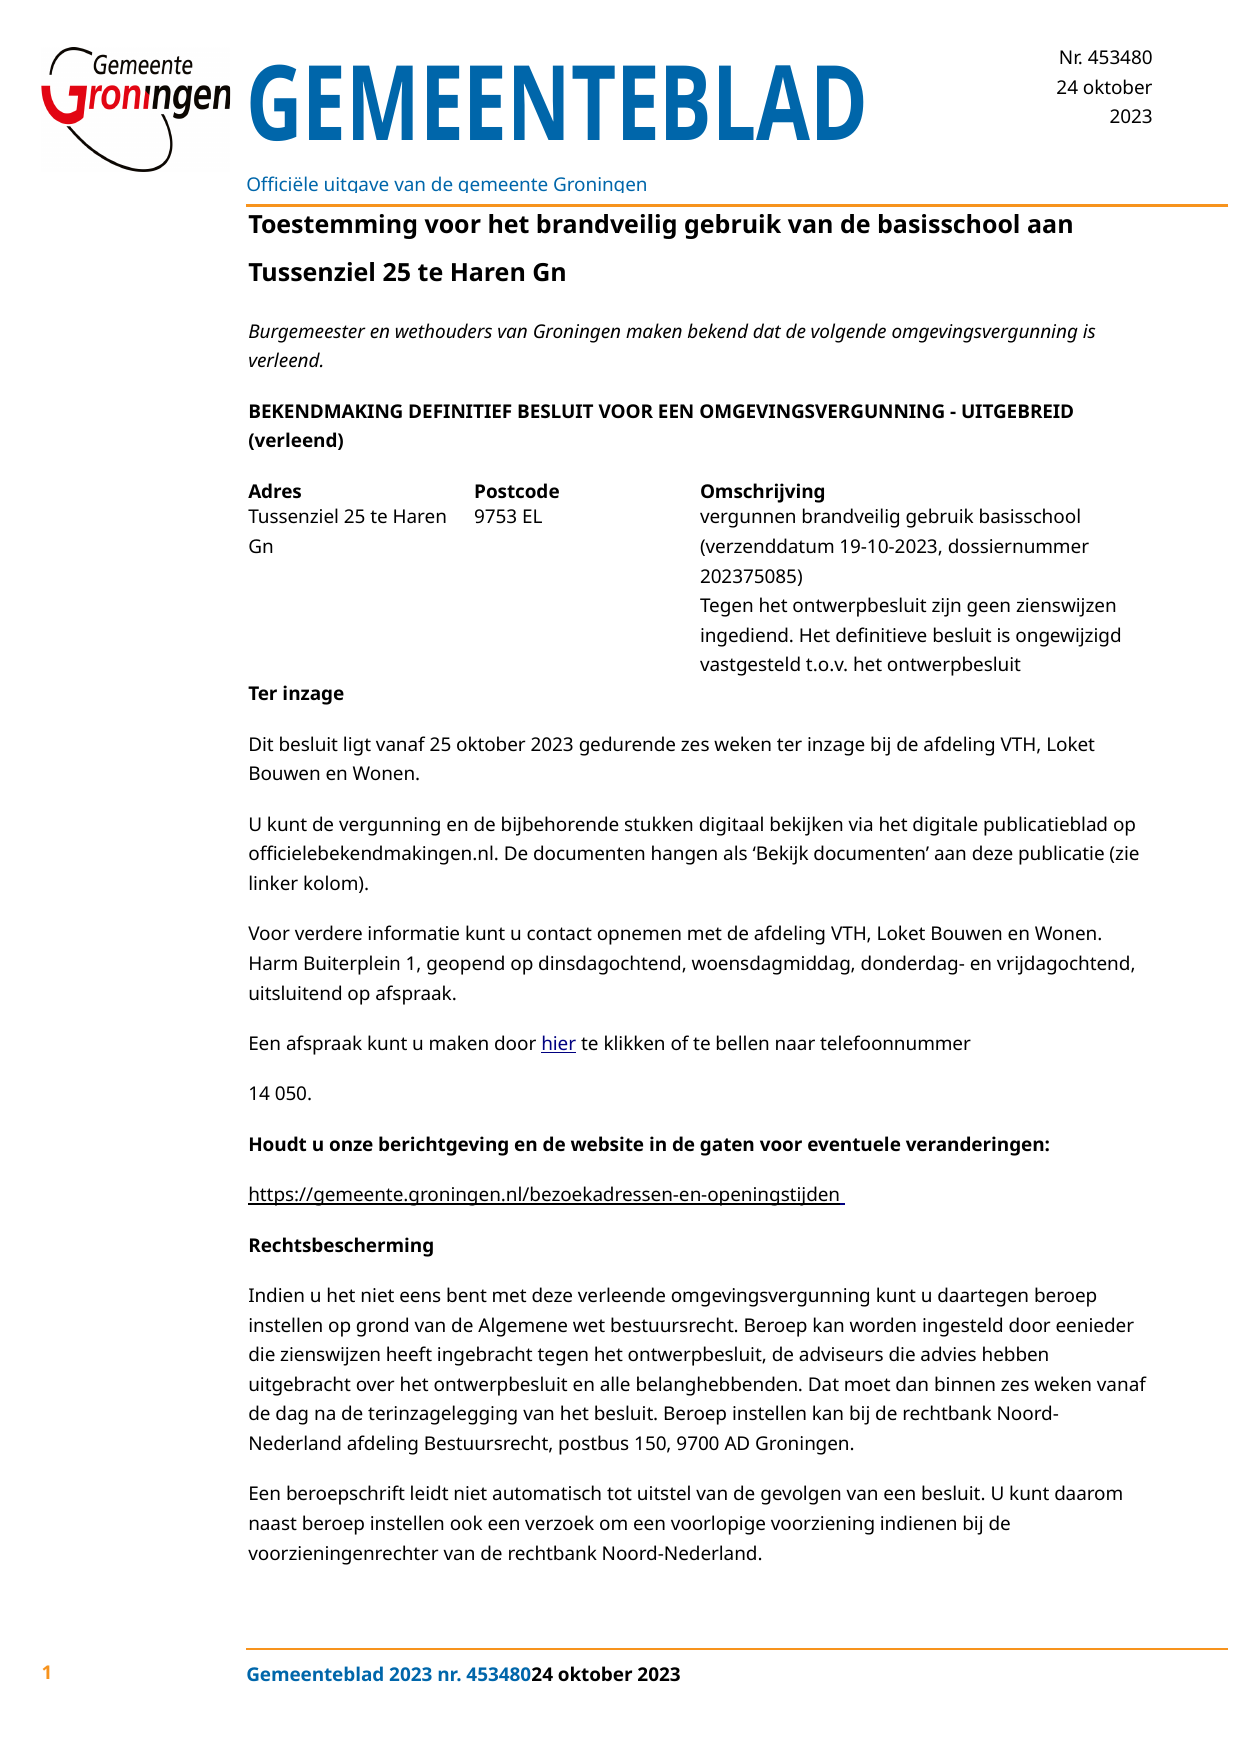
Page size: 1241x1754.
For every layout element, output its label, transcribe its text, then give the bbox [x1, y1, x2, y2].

text Een beroepschrift leidt niet automatisch tot uitstel van de gevolgen van een besluit. U kunt daarom naast beroep instellen ook een verzoek om een voorlopige voorziening indienen bij de voorzieningenrechter van de rechtbank Noord-Nederland. [248, 1481, 1152, 1566]
table_header Postcode [474, 478, 700, 504]
text Indien u het niet eens bent met deze verleende omgevingsvergunning kunt u daartegen beroep instellen op grond van de Algemene wet bestuursrecht. Beroep kan worden ingesteld door eenieder die zienswijzen heeft ingebracht tegen het ontwerpbesluit, de adviseurs die advies hebben uitgebracht over het ontwerpbesluit en alle belanghebbenden. Dat moet dan binnen zes weken vanaf de dag na de terinzagelegging van het besluit. Beroep instellen kan bij de rechtbank Noord-Nederland afdeling Bestuursrecht, postbus 150, 9700 AD Groningen. [248, 1282, 1152, 1456]
text Dit besluit ligt vanaf 25 oktober 2023 gedurende zes weken ter inzage bij de afdeling VTH, Loket Bouwen en Wonen. [248, 731, 1152, 786]
table_header Adres [248, 478, 474, 504]
table_header Omschrijving [700, 478, 926, 504]
picture [41, 47, 231, 172]
text Houdt u onze berichtgeving en de website in de gaten voor eventuele veranderingen: [248, 1131, 1152, 1157]
table_cell vergunnen brandveilig gebruik basisschool (verzenddatum 19-10-2023, dossiernummer 202375085) Tegen het ontwerpbesluit zijn geen zienswijzen ingediend. Het definitieve besluit is ongewijzigd vastgesteld t.o.v. het ontwerpbesluit [700, 504, 1152, 677]
text Burgemeester en wethouders van Groningen maken bekend dat de volgende omgevingsvergunning is verleend. [248, 318, 1152, 373]
text Ter inzage [248, 681, 1152, 706]
table_header [926, 478, 1152, 504]
table_cell Tussenziel 25 te Haren Gn [248, 504, 474, 677]
text BEKENDMAKING DEFINITIEF BESLUIT VOOR EEN OMGEVINGSVERGUNNING - UITGEBREID (verleend) [248, 398, 1152, 453]
text Rechtsbescherming [248, 1232, 1152, 1258]
text U kunt de vergunning en de bijbehorende stukken digitaal bekijken via het digitale publicatieblad op officielebekendmakingen.nl. De documenten hangen als ‘Bekijk documenten’ aan deze publicatie (zie linker kolom). [248, 811, 1152, 896]
text https://gemeente.groningen.nl/bezoekadressen-en-openingstijden [248, 1181, 1152, 1207]
table_cell 9753 EL [474, 504, 700, 677]
text 14 050. [248, 1081, 1152, 1106]
text Voor verdere informatie kunt u contact opnemen met de afdeling VTH, Loket Bouwen en Wonen. Harm Buiterplein 1, geopend op dinsdagochtend, woensdagmiddag, donderdag- en vrijdagochtend, uitsluitend op afspraak. [248, 921, 1152, 1006]
text Een afspraak kunt u maken door hier te klikken of te bellen naar telefoonnummer [248, 1030, 1152, 1056]
text Toestemming voor het brandveilig gebruik van de basisschool aan Tussenziel 25 te Haren Gn [248, 207, 1152, 288]
